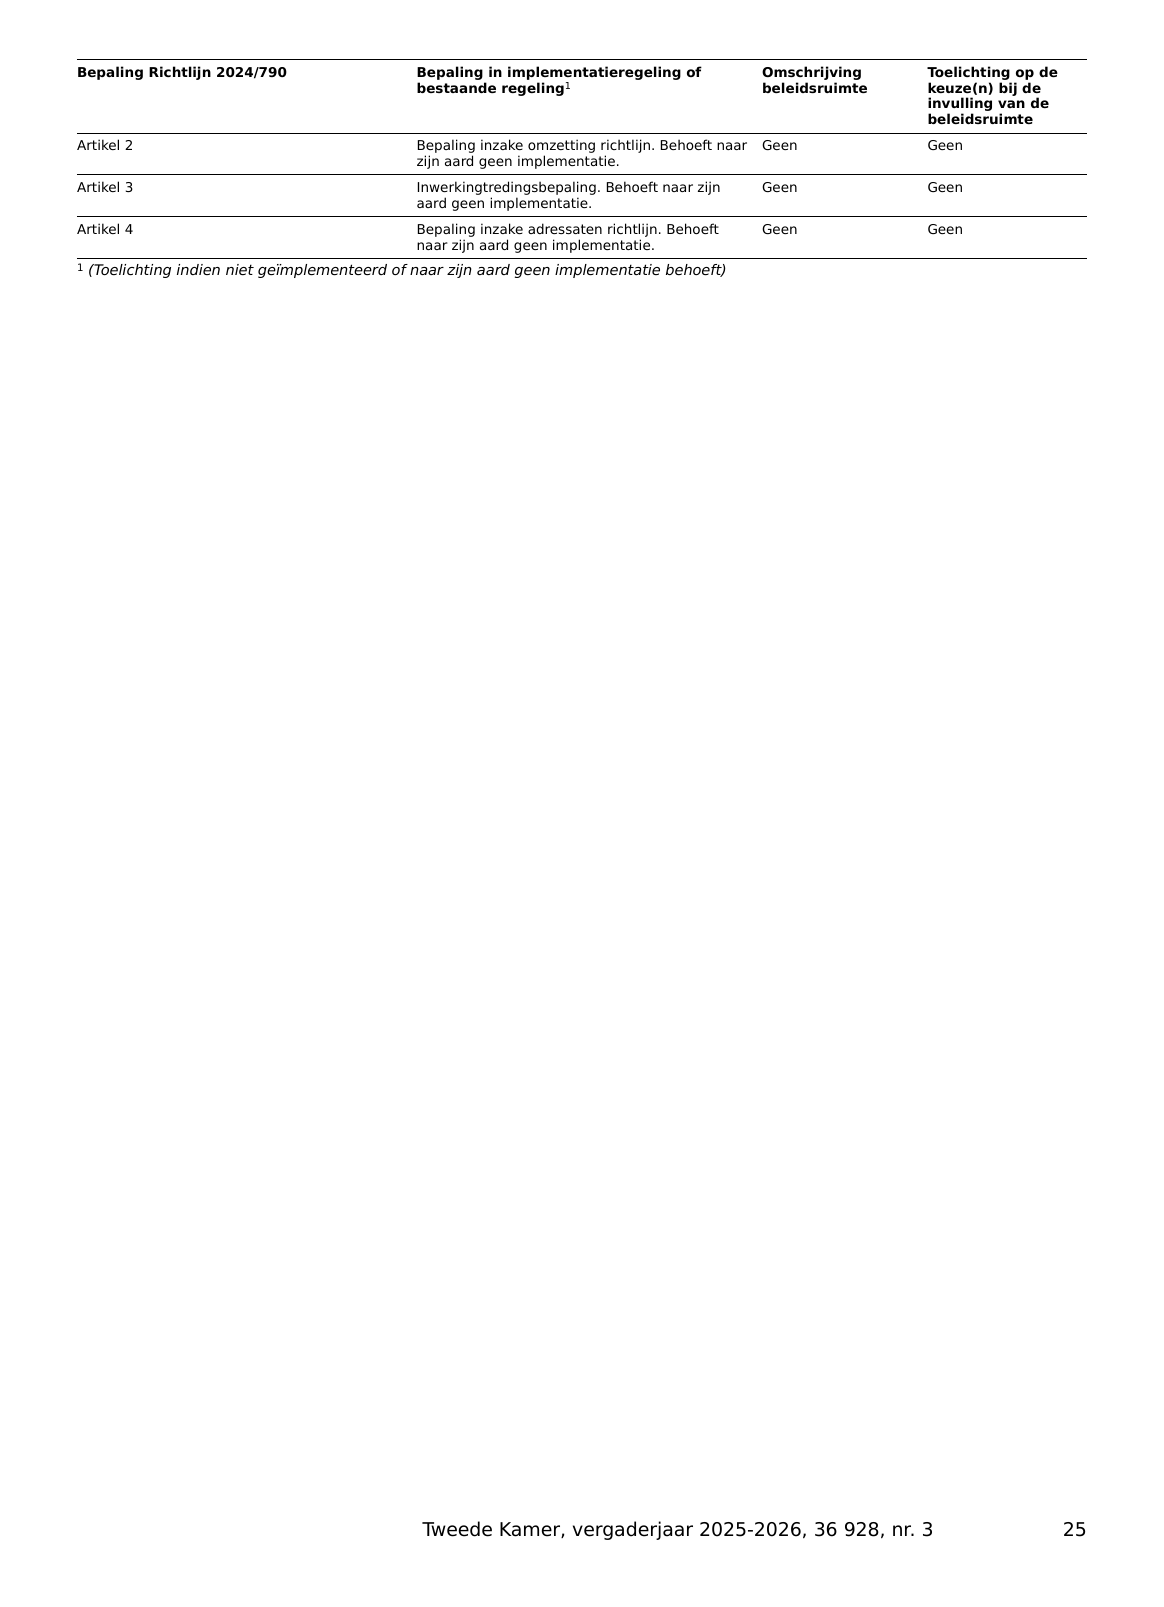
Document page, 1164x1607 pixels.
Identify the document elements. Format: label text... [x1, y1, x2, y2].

table_cell Artikel 2 [77, 134, 410, 174]
table_header Bepaling Richtlijn 2024/790 [77, 60, 410, 132]
table_cell Inwerkingtredingsbepaling. Behoeft naar zijn aard geen implementatie. [410, 175, 756, 216]
table_cell Artikel 4 [77, 217, 410, 258]
table_cell Geen [756, 175, 921, 216]
table_cell Geen [756, 217, 921, 258]
table_cell Geen [921, 134, 1087, 174]
table_cell Geen [756, 134, 921, 174]
table_cell 1 (Toelichting indien niet geïmplementeerd of naar zijn aard geen implementatie behoeft) [77, 259, 1087, 279]
table_header Toelichting op de keuze(n) bij de invulling van de beleidsruimte [921, 60, 1087, 132]
table_cell Artikel 3 [77, 175, 410, 216]
table_header Omschrijving beleidsruimte [756, 60, 921, 132]
table_cell Bepaling inzake adressaten richtlijn. Behoeft naar zijn aard geen implementatie. [410, 217, 756, 258]
table_cell Bepaling inzake omzetting richtlijn. Behoeft naar zijn aard geen implementatie. [410, 134, 756, 174]
table_cell Geen [921, 217, 1087, 258]
table_header Bepaling in implementatieregeling of bestaande regeling1 [410, 60, 756, 132]
table_cell Geen [921, 175, 1087, 216]
